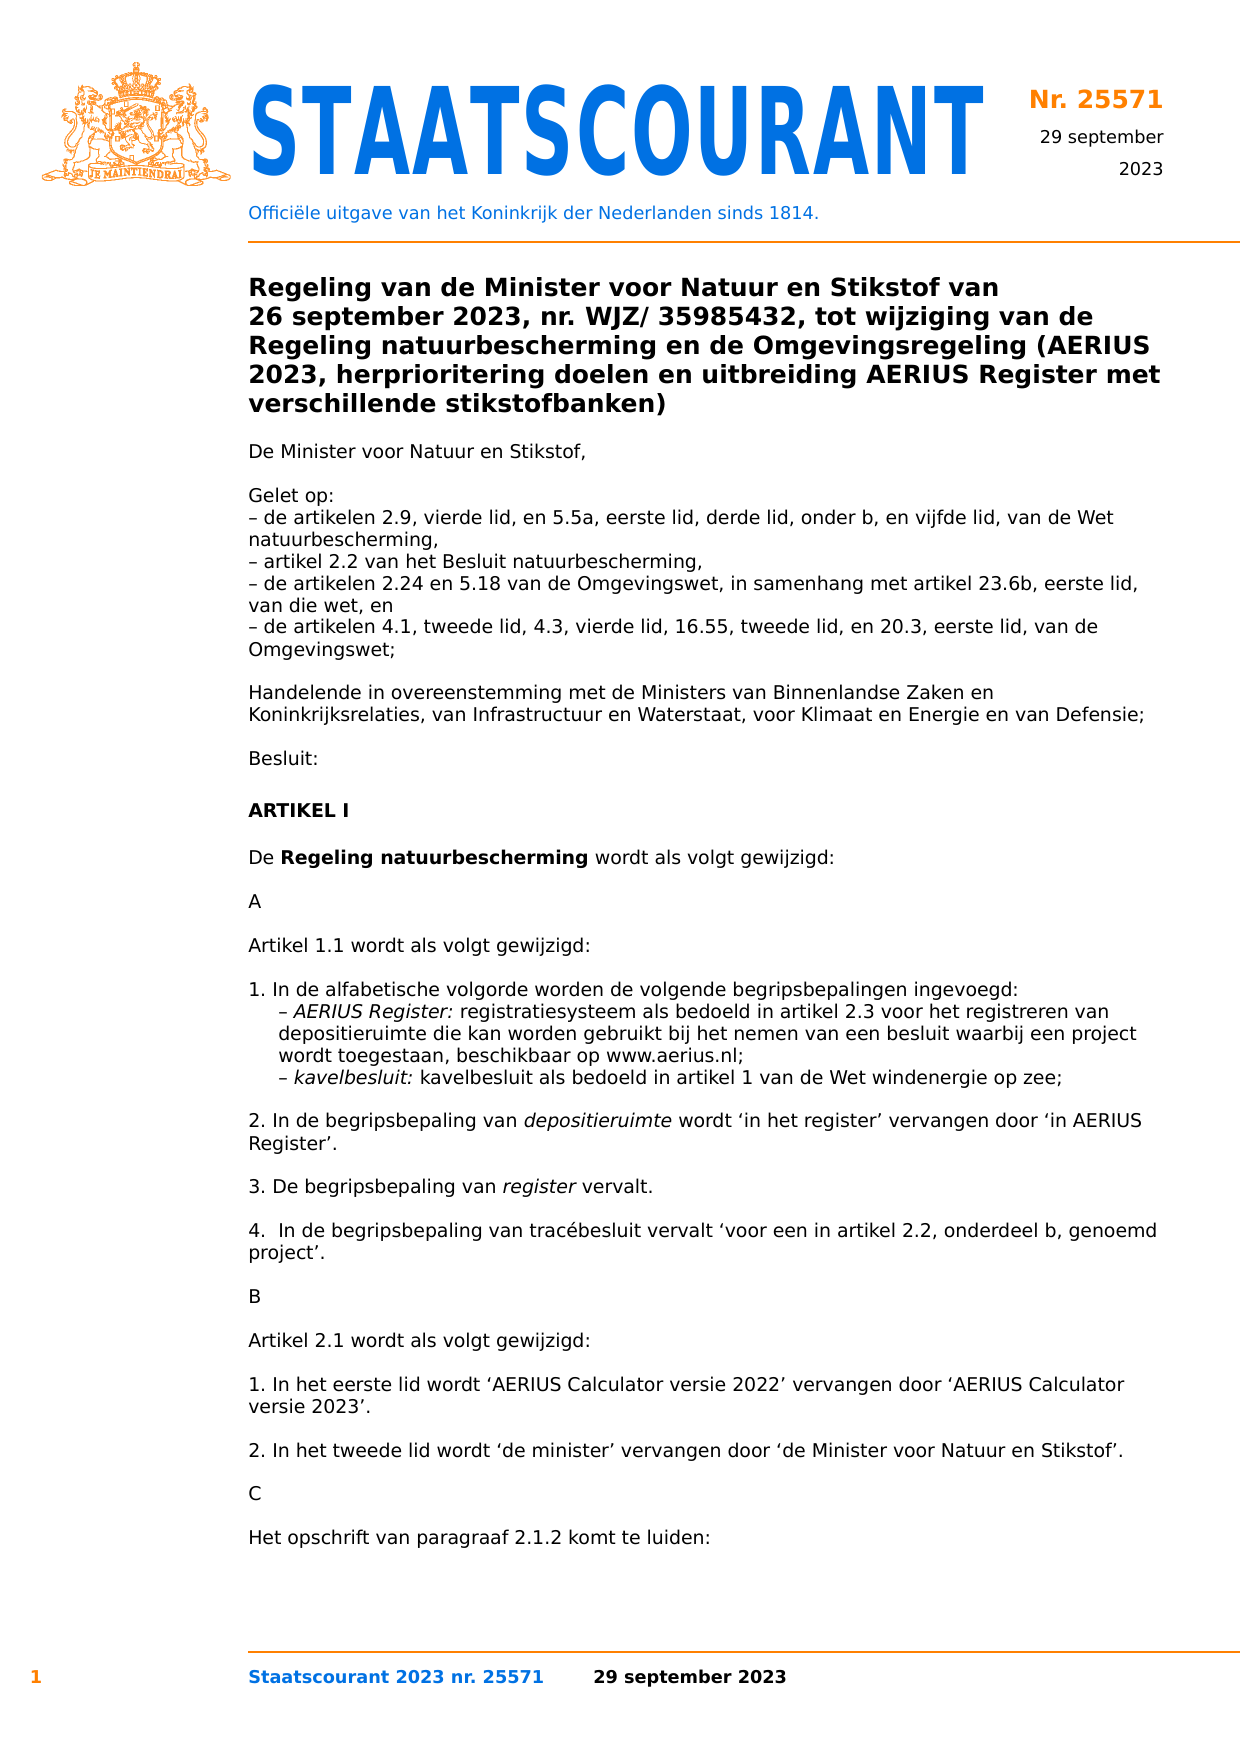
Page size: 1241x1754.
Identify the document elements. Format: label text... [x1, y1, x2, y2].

table_cell Officiële uitgave van het Koninkrijk der Nederlanden sinds 1814. [248, 203, 1240, 241]
text 4. In de begripsbepaling van tracébesluit vervalt ‘voor een in artikel 2.2, onderdeel b, genoemd project’. [248, 1220, 1163, 1264]
text – de artikelen 2.24 en 5.18 van de Omgevingswet, in samenhang met artikel 23.6b, eerste lid, van die wet, en [248, 572, 1163, 616]
table_cell 29 september [998, 121, 1240, 153]
text 3. De begripsbepaling van register vervalt. [248, 1176, 1163, 1198]
text Gelet op: [248, 484, 1163, 507]
text De Minister voor Natuur en Stikstof, [248, 441, 1163, 463]
text B [248, 1286, 1163, 1308]
table_header [25, 62, 248, 241]
text 2. In het tweede lid wordt ‘de minister’ vervangen door ‘de Minister voor Natuur en Stikstof’. [248, 1439, 1163, 1461]
text 1. In het eerste lid wordt ‘AERIUS Calculator versie 2022’ vervangen door ‘AERIUS Calculator versie 2023’. [248, 1374, 1163, 1418]
text De Regeling natuurbescherming wordt als volgt gewijzigd: [248, 847, 1163, 869]
text Artikel 2.1 wordt als volgt gewijzigd: [248, 1330, 1163, 1352]
text – kavelbesluit: kavelbesluit als bedoeld in artikel 1 van de Wet windenergie op zee; [278, 1067, 1163, 1088]
text A [248, 891, 1163, 913]
text – de artikelen 2.9, vierde lid, en 5.5a, eerste lid, derde lid, onder b, en vijfde lid, van de Wet natuurbescherming, [248, 507, 1163, 551]
text C [248, 1483, 1163, 1505]
text Artikel 1.1 wordt als volgt gewijzigd: [248, 935, 1163, 957]
subtitle Regeling van de Minister voor Natuur en Stikstof van 26 september 2023, nr. WJZ/ 35985432, tot wijziging van de Regeling natuurbescherming en de Omgevingsregeling (AERIUS 2023, herprioritering doelen en uitbreiding AERIUS Register met verschillende stikstofbanken) [248, 273, 1163, 419]
text – AERIUS Register: registratiesysteem als bedoeld in artikel 2.3 voor het registreren van depositieruimte die kan worden gebruikt bij het nemen van een besluit waarbij een project wordt toegestaan, beschikbaar op www.aerius.nl; [278, 1001, 1163, 1067]
subtitle ARTIKEL I [248, 800, 1163, 822]
picture [41, 62, 231, 186]
text 1. In de alfabetische volgorde worden de volgende begripsbepalingen ingevoegd: [248, 979, 1163, 1001]
text Besluit: [248, 748, 1163, 770]
table_header Nr. 25571 [998, 62, 1240, 121]
text Het opschrift van paragraaf 2.1.2 komt te luiden: [248, 1527, 1163, 1549]
text Handelende in overeenstemming met de Ministers van Binnenlandse Zaken en Koninkrijksrelaties, van Infrastructuur en Waterstaat, voor Klimaat en Energie en van Defensie; [248, 682, 1163, 726]
text 2. In de begripsbepaling van depositieruimte wordt ‘in het register’ vervangen door ‘in AERIUS Register’. [248, 1110, 1163, 1154]
text – de artikelen 4.1, tweede lid, 4.3, vierde lid, 16.55, tweede lid, en 20.3, eerste lid, van de Omgevingswet; [248, 616, 1163, 660]
text – artikel 2.2 van het Besluit natuurbescherming, [248, 551, 1163, 572]
table_cell 2023 [998, 153, 1240, 203]
table_header STAATSCOURANT [248, 62, 998, 203]
